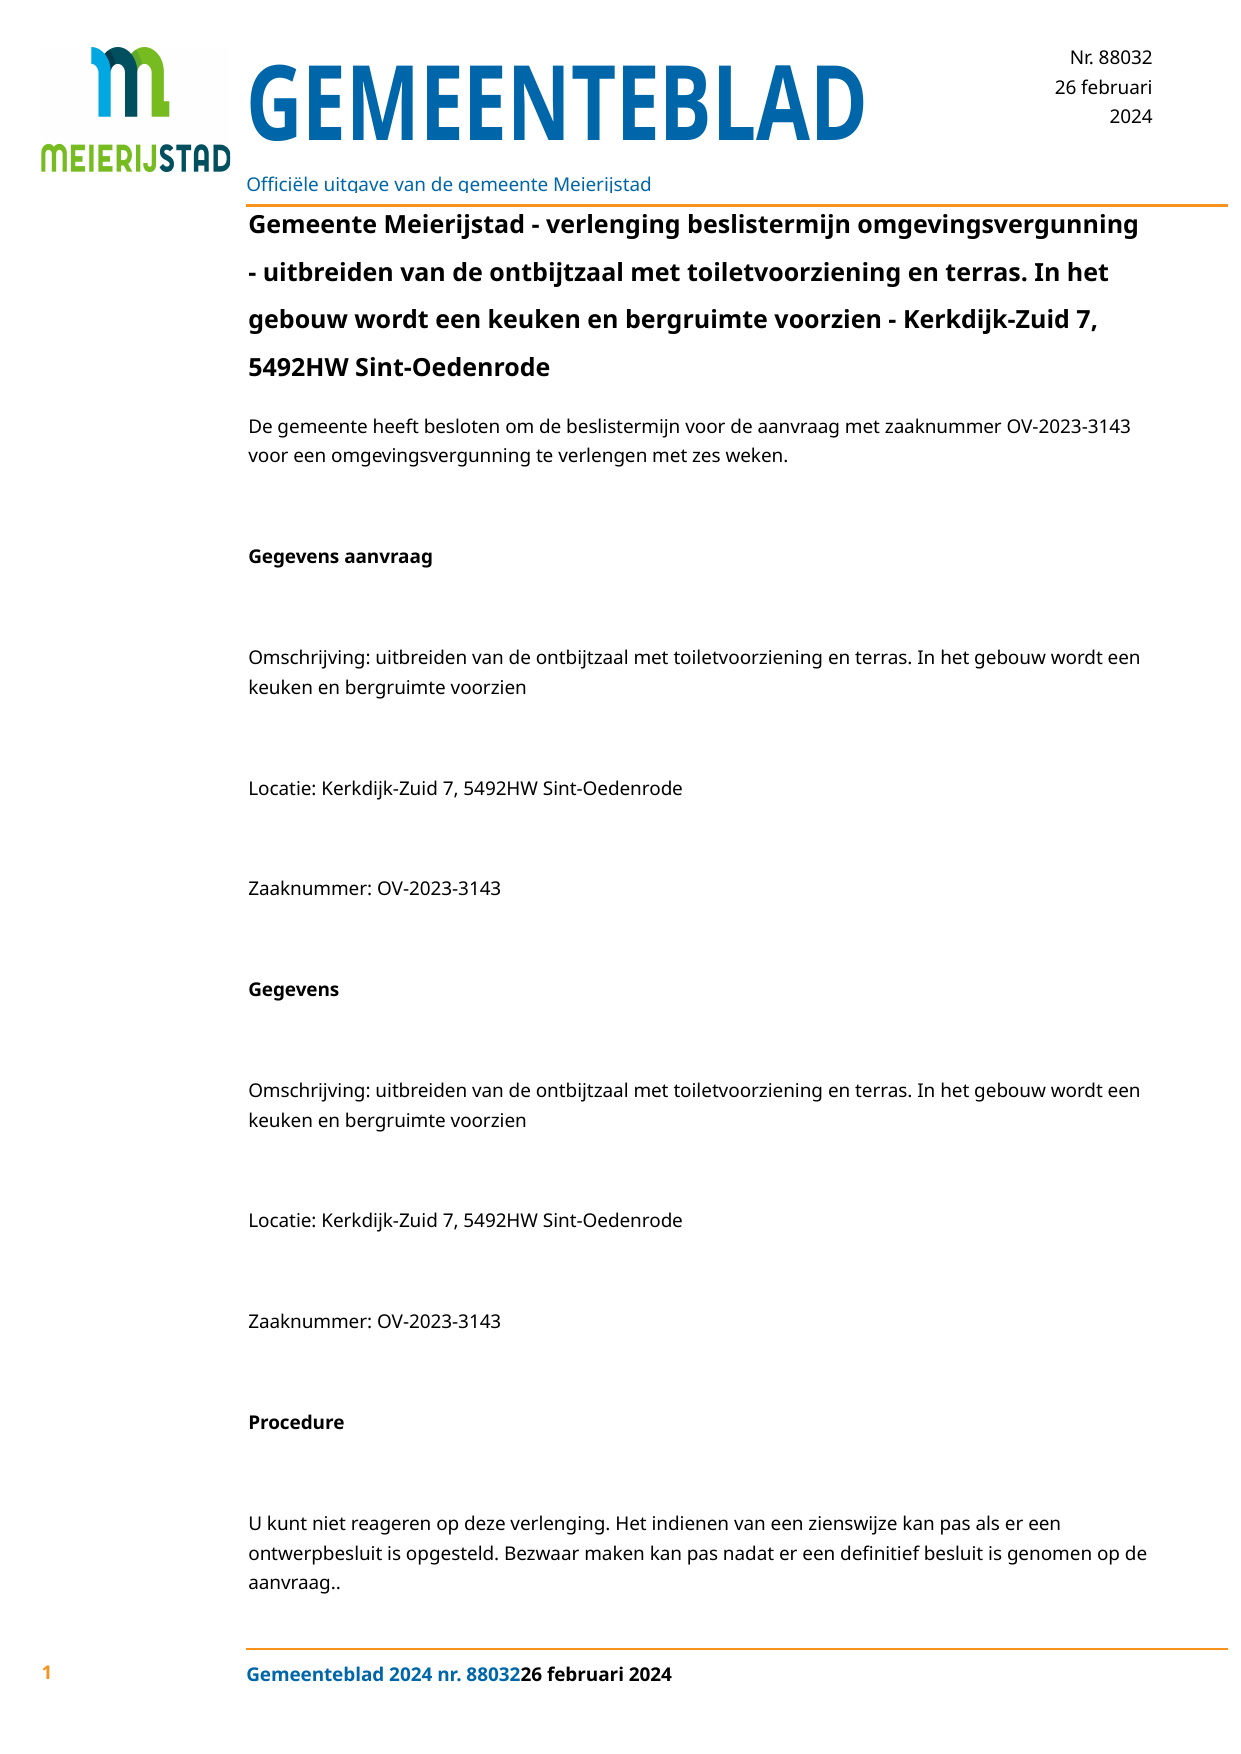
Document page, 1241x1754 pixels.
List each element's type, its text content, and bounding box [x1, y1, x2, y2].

text Locatie: Kerkdijk-Zuid 7, 5492HW Sint-Oedenrode [248, 1208, 1152, 1233]
text Gegevens [248, 976, 1152, 1002]
text Procedure [248, 1409, 1152, 1435]
text Gemeente Meierijstad - verlenging beslistermijn omgevingsvergunning - uitbreiden van de ontbijtzaal met toiletvoorziening en terras. In het gebouw wordt een keuken en bergruimte voorzien - Kerkdijk-Zuid 7, 5492HW Sint-Oedenrode [248, 207, 1152, 384]
text De gemeente heeft besloten om de beslistermijn voor de aanvraag met zaaknummer OV-2023-3143 voor een omgevingsvergunning te verlengen met zes weken. [248, 413, 1152, 468]
text Zaaknummer: OV-2023-3143 [248, 876, 1152, 901]
text Omschrijving: uitbreiden van de ontbijtzaal met toiletvoorziening en terras. In het gebouw wordt een keuken en bergruimte voorzien [248, 644, 1152, 700]
picture [41, 47, 231, 172]
text Omschrijving: uitbreiden van de ontbijtzaal met toiletvoorziening en terras. In het gebouw wordt een keuken en bergruimte voorzien [248, 1077, 1152, 1133]
text Gegevens aanvraag [248, 543, 1152, 569]
text Locatie: Kerkdijk-Zuid 7, 5492HW Sint-Oedenrode [248, 775, 1152, 801]
text Zaaknummer: OV-2023-3143 [248, 1308, 1152, 1334]
text U kunt niet reageren op deze verlenging. Het indienen van een zienswijze kan pas als er een ontwerpbesluit is opgesteld. Bezwaar maken kan pas nadat er een definitief besluit is genomen op de aanvraag.. [248, 1510, 1152, 1595]
